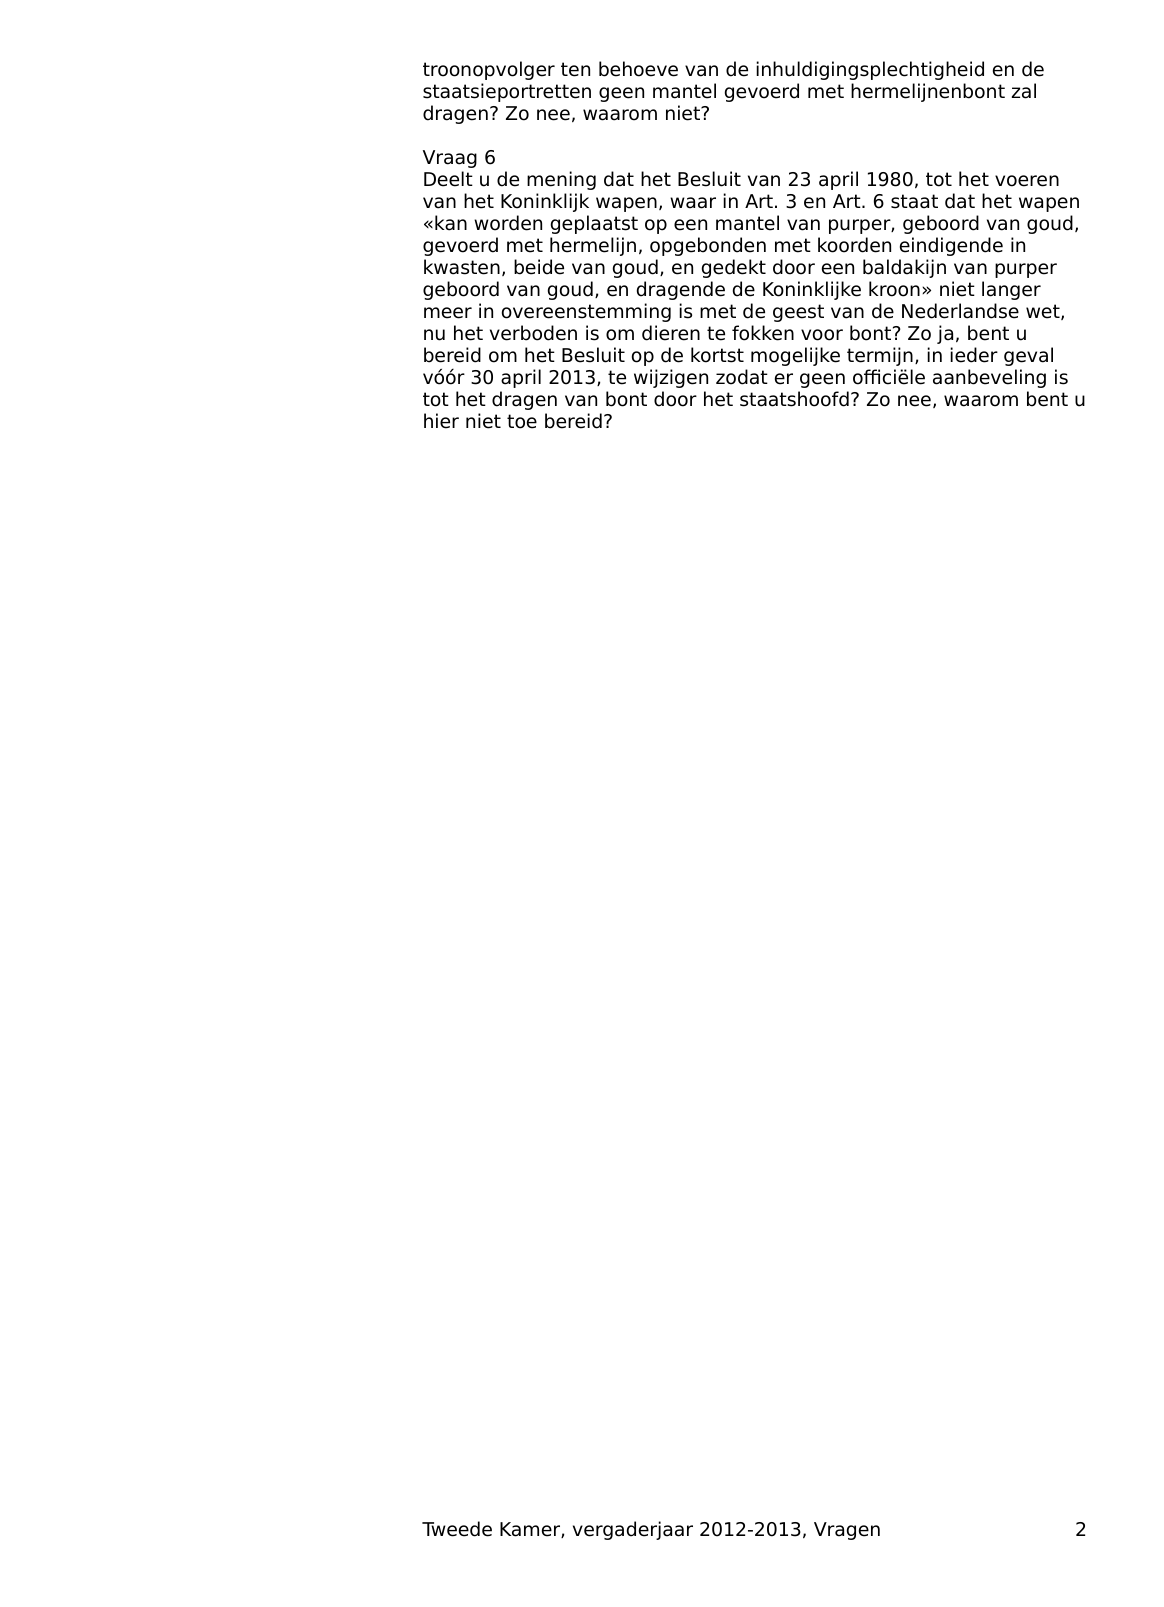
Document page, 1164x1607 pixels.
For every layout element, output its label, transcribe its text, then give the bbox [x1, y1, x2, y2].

text Deelt u de mening dat het Besluit van 23 april 1980, tot het voeren van het Koninklijk wapen, waar in Art. 3 en Art. 6 staat dat het wapen «kan worden geplaatst op een mantel van purper, geboord van goud, gevoerd met hermelijn, opgebonden met koorden eindigende in kwasten, beide van goud, en gedekt door een baldakijn van purper geboord van goud, en dragende de Koninklijke kroon» niet langer meer in overeenstemming is met de geest van de Nederlandse wet, nu het verboden is om dieren te fokken voor bont? Zo ja, bent u bereid om het Besluit op de kortst mogelijke termijn, in ieder geval vóór 30 april 2013, te wijzigen zodat er geen officiële aanbeveling is tot het dragen van bont door het staatshoofd? Zo nee, waarom bent u hier niet toe bereid? [422, 169, 1087, 433]
text Vraag 6 [422, 147, 1087, 169]
text troonopvolger ten behoeve van de inhuldigingsplechtigheid en de staatsieportretten geen mantel gevoerd met hermelijnenbont zal dragen? Zo nee, waarom niet? [422, 59, 1087, 125]
